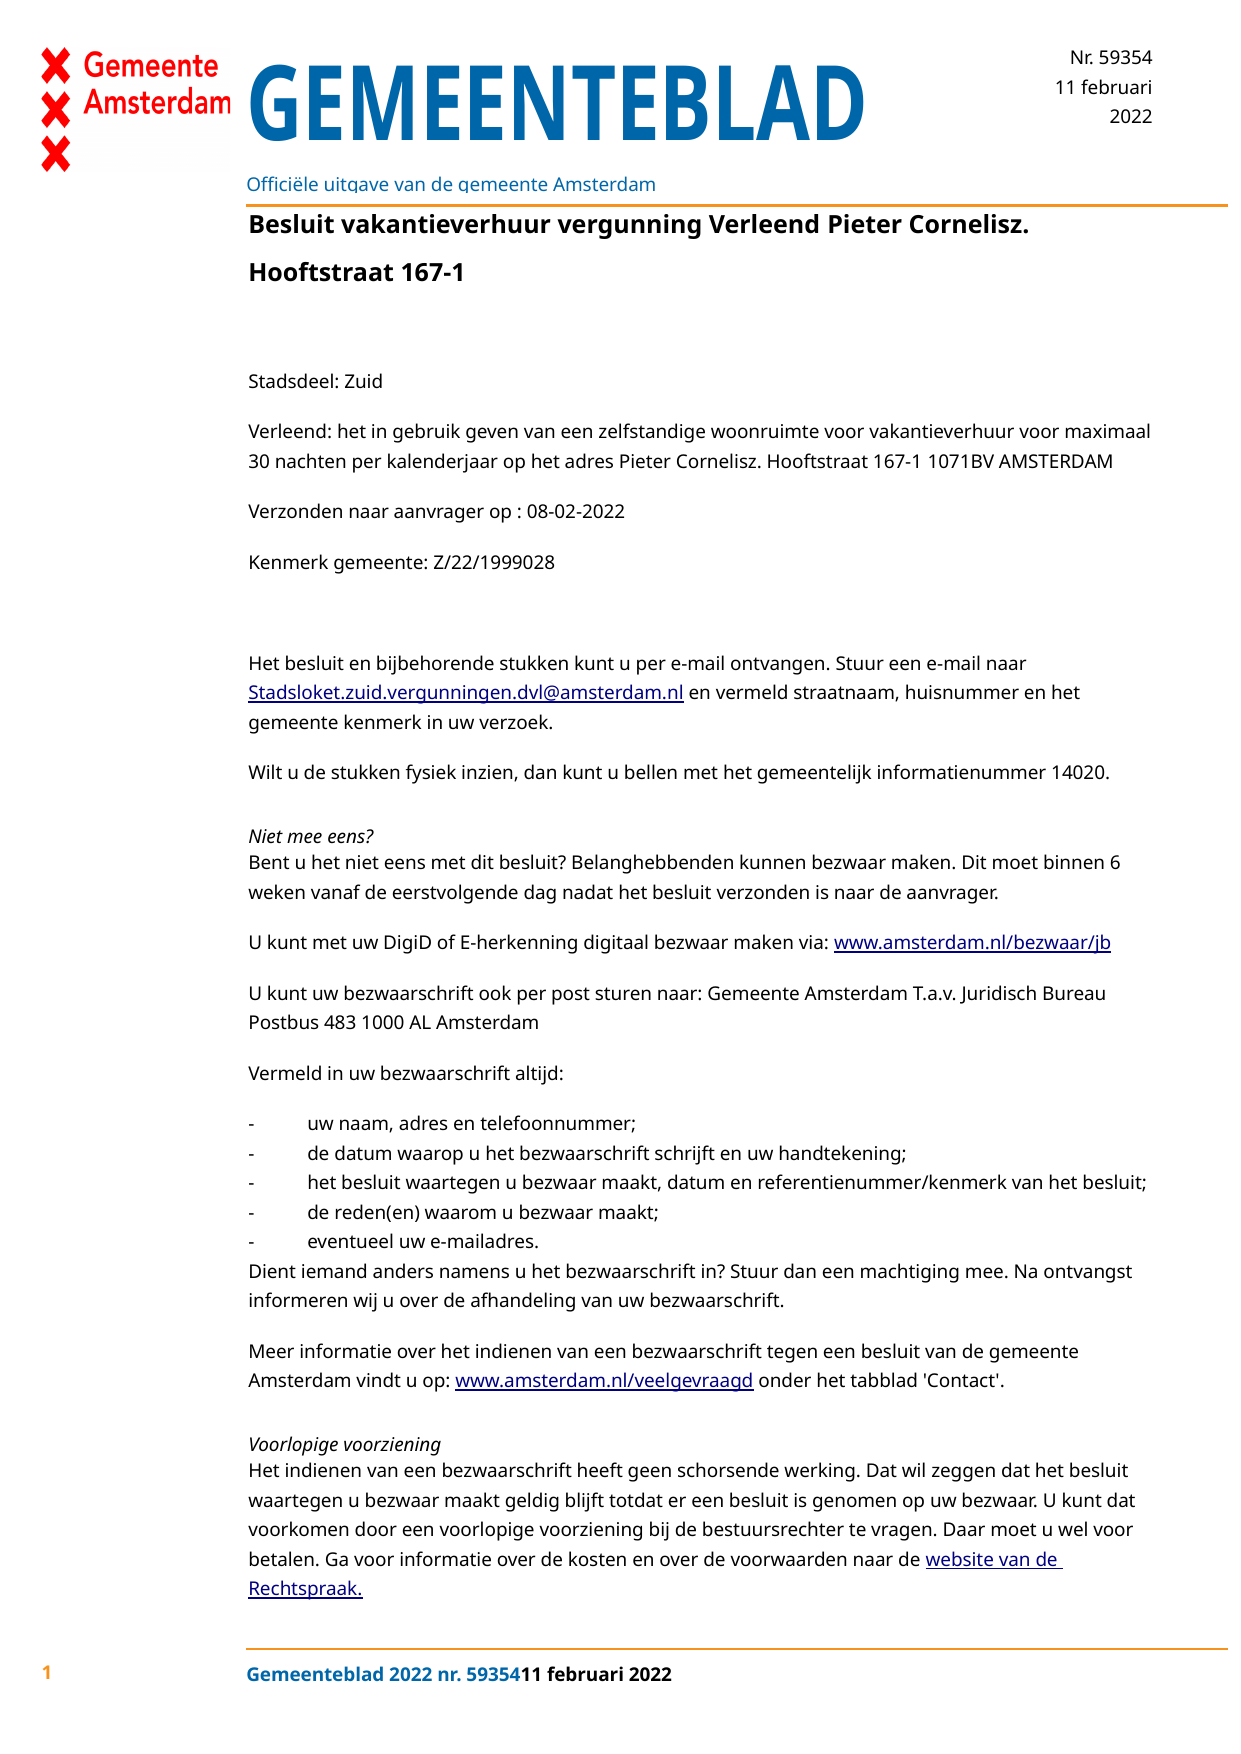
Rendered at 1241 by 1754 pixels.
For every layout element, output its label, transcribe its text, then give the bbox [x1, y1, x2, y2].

text Niet mee eens? [248, 823, 1152, 849]
text Verleend: het in gebruik geven van een zelfstandige woonruimte voor vakantieverhuur voor maximaal 30 nachten per kalenderjaar op het adres Pieter Cornelisz. Hooftstraat 167-1 1071BV AMSTERDAM [248, 419, 1152, 474]
text Vermeld in uw bezwaarschrift altijd: [248, 1060, 1152, 1085]
text Wilt u de stukken fysiek inzien, dan kunt u bellen met het gemeentelijk informatienummer 14020. [248, 759, 1152, 785]
text Dient iemand anders namens u het bezwaarschrift in? Stuur dan een machtiging mee. Na ontvangst informeren wij u over de afhandeling van uw bezwaarschrift. [248, 1258, 1152, 1313]
text U kunt uw bezwaarschrift ook per post sturen naar: Gemeente Amsterdam T.a.v. Juridisch Bureau Postbus 483 1000 AL Amsterdam [248, 980, 1152, 1035]
text Voorlopige voorziening [248, 1432, 1152, 1457]
list eventueel uw e-mailadres. [248, 1228, 1152, 1254]
list de reden(en) waarom u bezwaar maakt; [248, 1199, 1152, 1224]
text U kunt met uw DigiD of E-herkenning digitaal bezwaar maken via: www.amsterdam.nl/bezwaar/jb [248, 929, 1152, 955]
list uw naam, adres en telefoonnummer; [248, 1110, 1152, 1136]
text Verzonden naar aanvrager op : 08-02-2022 [248, 499, 1152, 524]
text Kenmerk gemeente: Z/22/1999028 [248, 549, 1152, 575]
text Bent u het niet eens met dit besluit? Belanghebbenden kunnen bezwaar maken. Dit moet binnen 6 weken vanaf de eerstvolgende dag nadat het besluit verzonden is naar de aanvrager. [248, 849, 1152, 904]
text Het indienen van een bezwaarschrift heeft geen schorsende werking. Dat wil zeggen dat het besluit waartegen u bezwaar maakt geldig blijft totdat er een besluit is genomen op uw bezwaar. U kunt dat voorkomen door een voorlopige voorziening bij de bestuursrechter te vragen. Daar moet u wel voor betalen. Ga voor informatie over de kosten en over de voorwaarden naar de website van de Rechtspraak. [248, 1457, 1152, 1601]
list de datum waarop u het bezwaarschrift schrijft en uw handtekening; [248, 1140, 1152, 1165]
text Besluit vakantieverhuur vergunning Verleend Pieter Cornelisz. Hooftstraat 167-1 [248, 207, 1152, 288]
list het besluit waartegen u bezwaar maakt, datum en referentienummer/kenmerk van het besluit; [248, 1169, 1152, 1195]
text Het besluit en bijbehorende stukken kunt u per e-mail ontvangen. Stuur een e-mail naar Stadsloket.zuid.vergunningen.dvl@amsterdam.nl en vermeld straatnaam, huisnummer en het gemeente kenmerk in uw verzoek. [248, 650, 1152, 735]
picture [41, 47, 231, 172]
text Meer informatie over het indienen van een bezwaarschrift tegen een besluit van de gemeente Amsterdam vindt u op: www.amsterdam.nl/veelgevraagd onder het tabblad 'Contact'. [248, 1338, 1152, 1393]
text Stadsdeel: Zuid [248, 368, 1152, 394]
